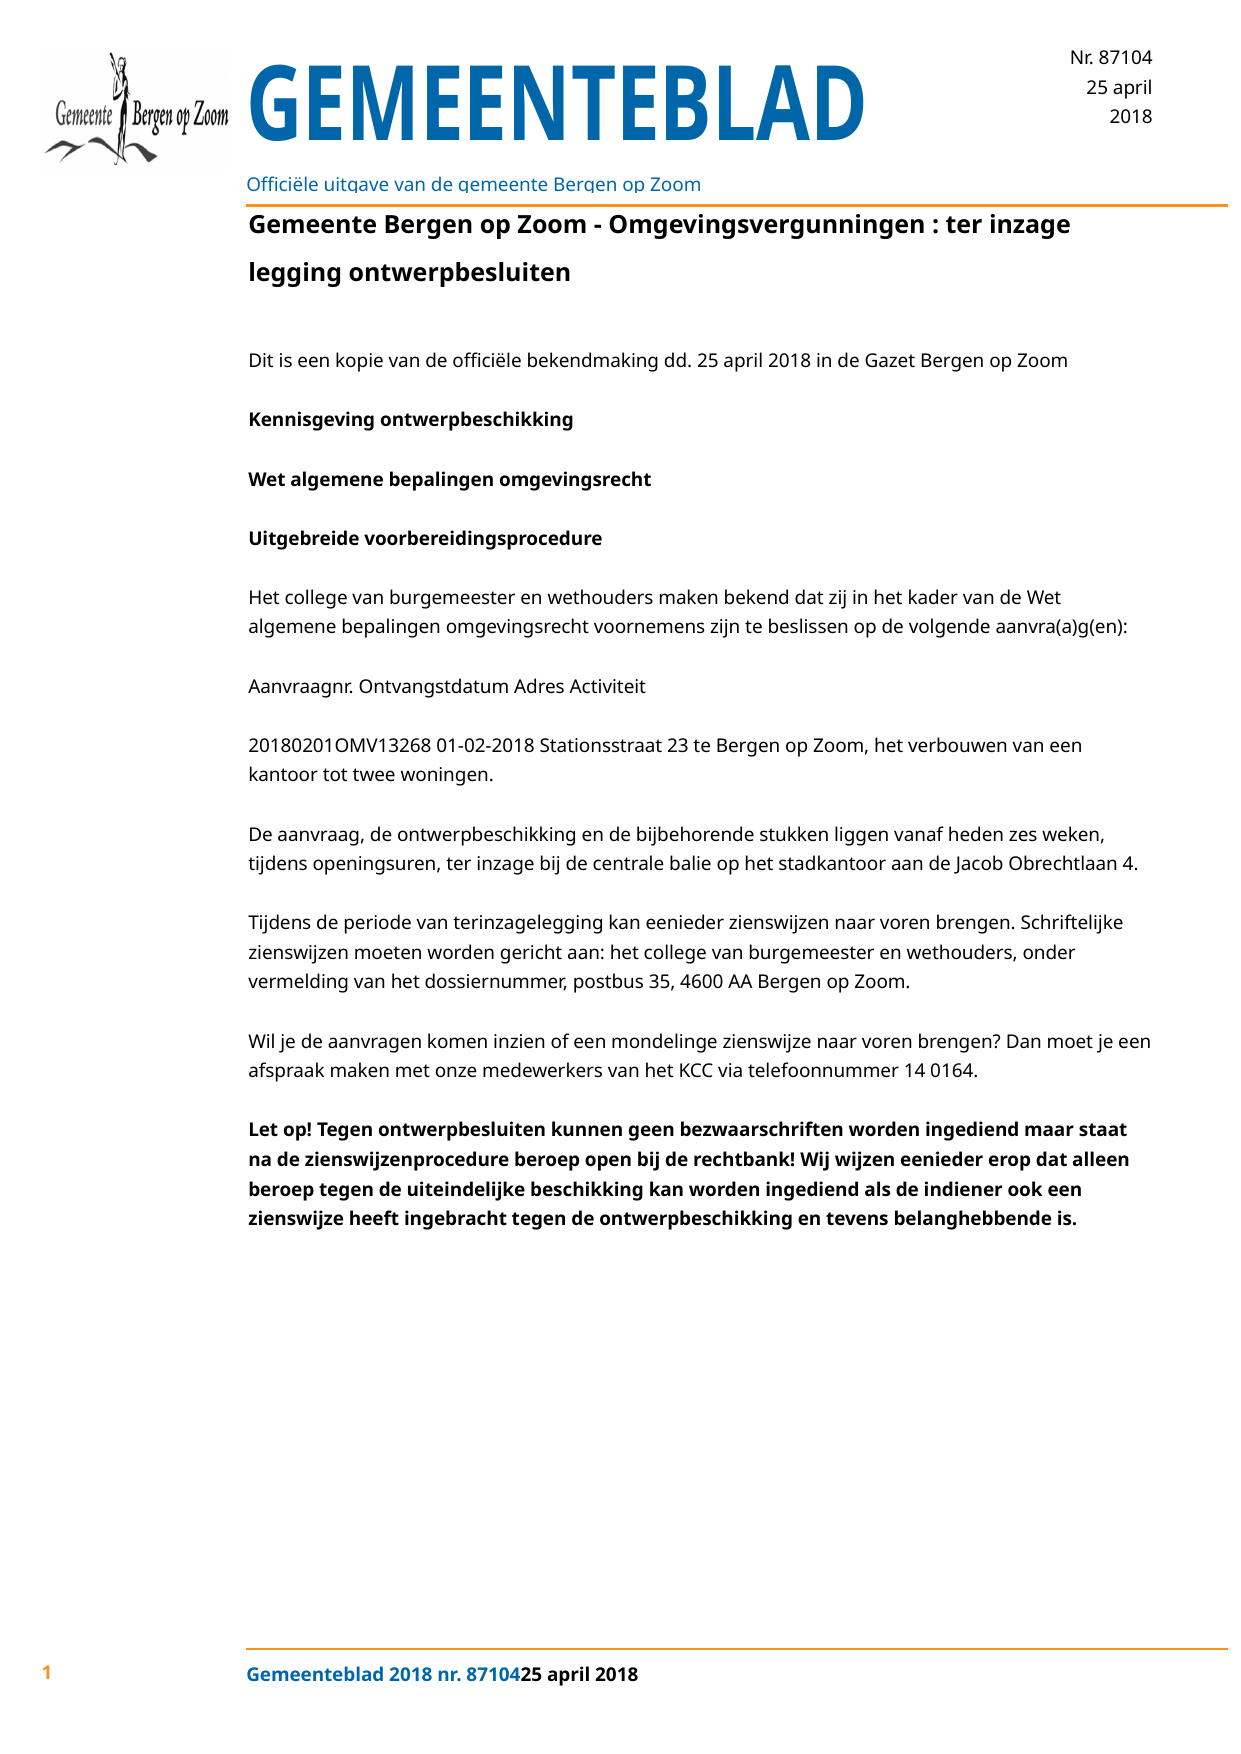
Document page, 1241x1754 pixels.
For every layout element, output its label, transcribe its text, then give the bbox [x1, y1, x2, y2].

text Het college van burgemeester en wethouders maken bekend dat zij in het kader van de Wet algemene bepalingen omgevingsrecht voornemens zijn te beslissen op de volgende aanvra(a)g(en): [248, 584, 1152, 639]
text Gemeente Bergen op Zoom - Omgevingsvergunningen : ter inzage legging ontwerpbesluiten [248, 207, 1152, 288]
text De aanvraag, de ontwerpbeschikking en de bijbehorende stukken liggen vanaf heden zes weken, tijdens openingsuren, ter inzage bij de centrale balie op het stadkantoor aan de Jacob Obrechtlaan 4. [248, 821, 1152, 876]
text Wet algemene bepalingen omgevingsrecht [248, 466, 1152, 492]
text Wil je de aanvragen komen inzien of een mondelinge zienswijze naar voren brengen? Dan moet je een afspraak maken met onze medewerkers van het KCC via telefoonnummer 14 0164. [248, 1028, 1152, 1083]
text Dit is een kopie van de officiële bekendmaking dd. 25 april 2018 in de Gazet Bergen op Zoom [248, 347, 1152, 373]
text 20180201OMV13268 01-02-2018 Stationsstraat 23 te Bergen op Zoom, het verbouwen van een kantoor tot twee woningen. [248, 732, 1152, 787]
text Let op! Tegen ontwerpbesluiten kunnen geen bezwaarschriften worden ingediend maar staat na de zienswijzenprocedure beroep open bij de rechtbank! Wij wijzen eenieder erop dat alleen beroep tegen de uiteindelijke beschikking kan worden ingediend als de indiener ook een zienswijze heeft ingebracht tegen de ontwerpbeschikking en tevens belanghebbende is. [248, 1117, 1152, 1231]
text Kennisgeving ontwerpbeschikking [248, 407, 1152, 432]
text Uitgebreide voorbereidingsprocedure [248, 525, 1152, 551]
picture [41, 47, 231, 172]
text Tijdens de periode van terinzagelegging kan eenieder zienswijzen naar voren brengen. Schriftelijke zienswijzen moeten worden gericht aan: het college van burgemeester en wethouders, onder vermelding van het dossiernummer, postbus 35, 4600 AA Bergen op Zoom. [248, 909, 1152, 994]
text Aanvraagnr. Ontvangstdatum Adres Activiteit [248, 673, 1152, 699]
